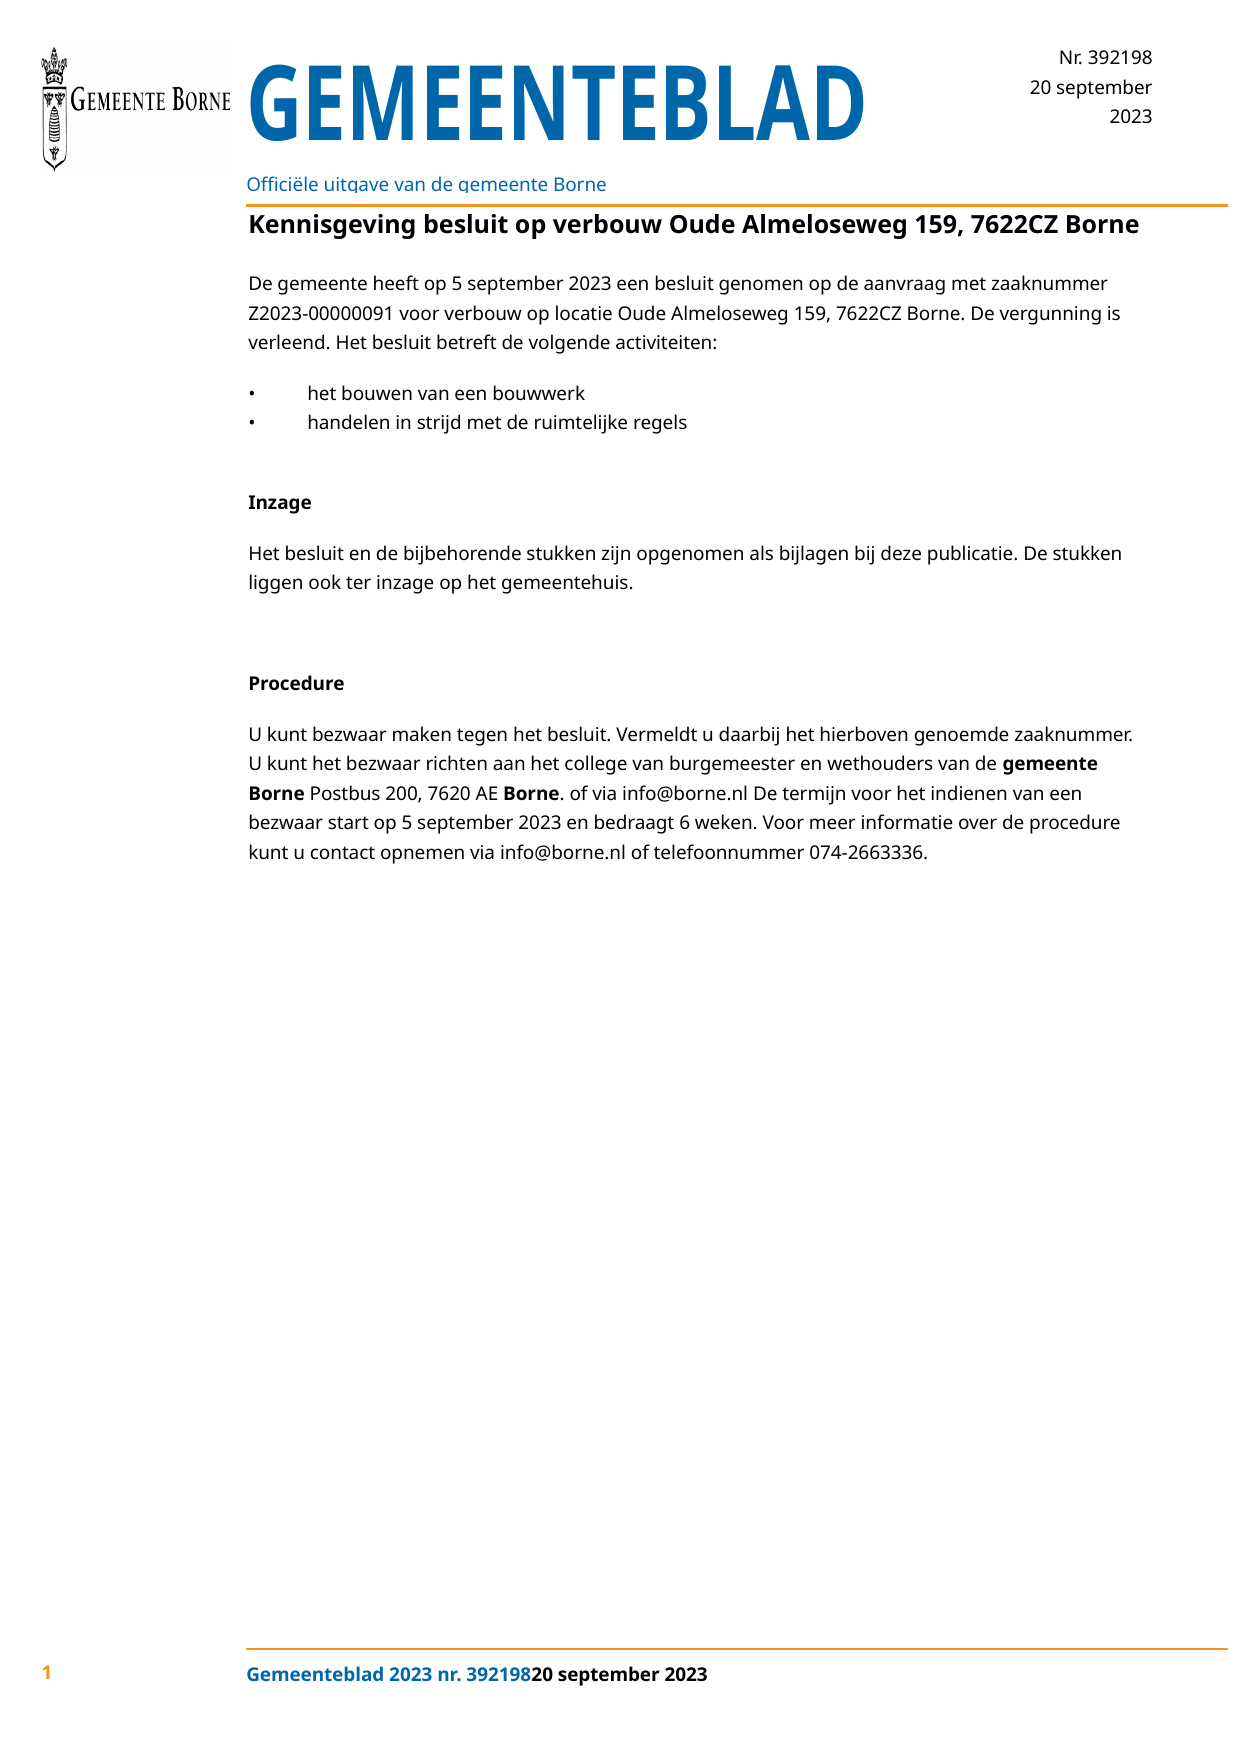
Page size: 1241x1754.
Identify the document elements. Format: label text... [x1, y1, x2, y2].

text De gemeente heeft op 5 september 2023 een besluit genomen op de aanvraag met zaaknummer Z2023-00000091 voor verbouw op locatie Oude Almeloseweg 159, 7622CZ Borne. De vergunning is verleend. Het besluit betreft de volgende activiteiten: [248, 270, 1152, 355]
text Procedure [248, 670, 1152, 696]
text Kennisgeving besluit op verbouw Oude Almeloseweg 159, 7622CZ Borne [248, 207, 1152, 241]
list het bouwen van een bouwwerk [248, 380, 1152, 406]
text Het besluit en de bijbehorende stukken zijn opgenomen als bijlagen bij deze publicatie. De stukken liggen ook ter inzage op het gemeentehuis. [248, 540, 1152, 595]
picture [41, 47, 231, 172]
list handelen in strijd met de ruimtelijke regels [248, 409, 1152, 435]
text U kunt bezwaar maken tegen het besluit. Vermeldt u daarbij het hierboven genoemde zaaknummer. U kunt het bezwaar richten aan het college van burgemeester en wethouders van de gemeente Borne Postbus 200, 7620 AE Borne. of via info@borne.nl De termijn voor het indienen van een bezwaar start op 5 september 2023 en bedraagt 6 weken. Voor meer informatie over de procedure kunt u contact opnemen via info@borne.nl of telefoonnummer 074-2663336. [248, 721, 1152, 865]
text Inzage [248, 489, 1152, 515]
